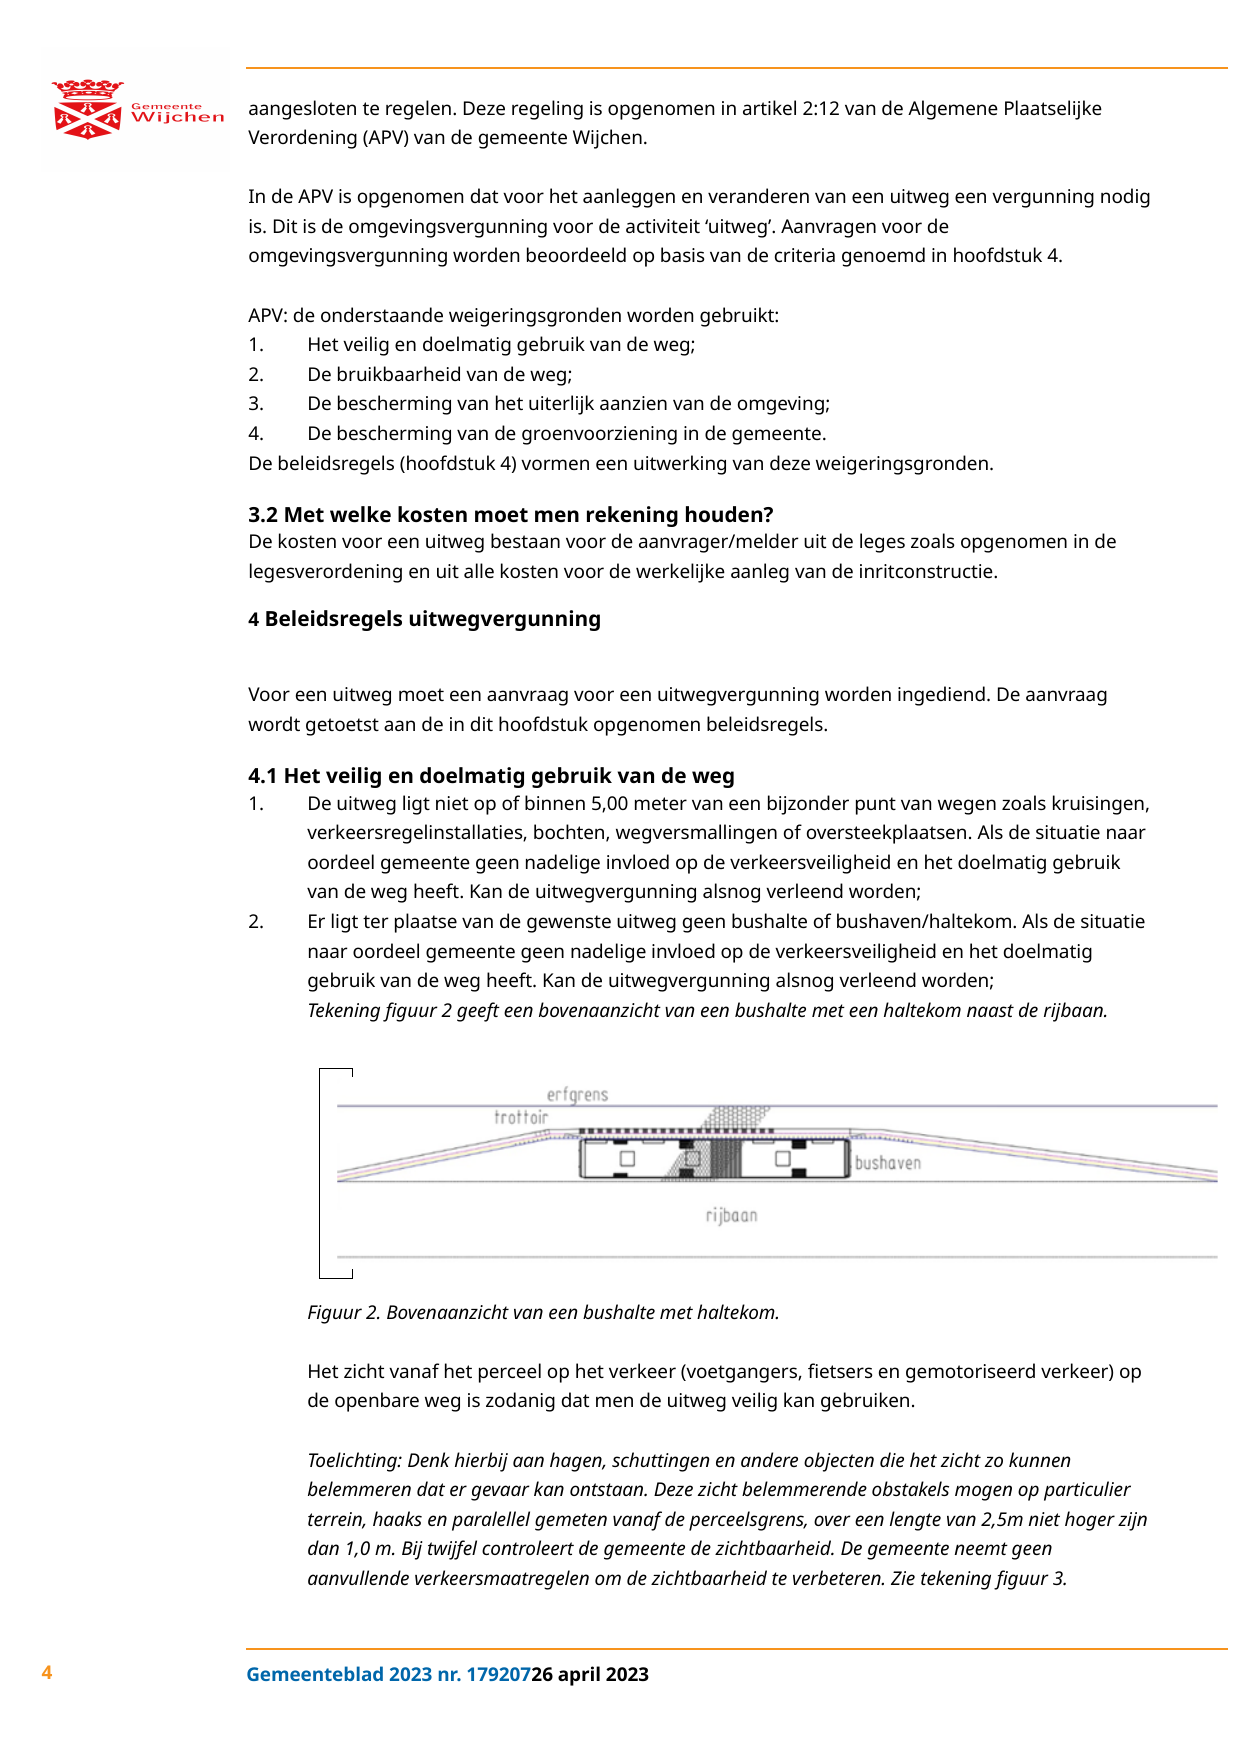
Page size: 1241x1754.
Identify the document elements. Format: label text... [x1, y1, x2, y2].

text In de APV is opgenomen dat voor het aanleggen en veranderen van een uitweg een vergunning nodig is. Dit is de omgevingsvergunning voor de activiteit ‘uitweg’. Aanvragen voor de omgevingsvergunning worden beoordeeld op basis van de criteria genoemd in hoofdstuk 4. [248, 183, 1152, 268]
text 4 Beleidsregels uitwegvergunning [248, 604, 1152, 632]
list De bescherming van het uiterlijk aanzien van de omgeving; [248, 391, 1152, 416]
list Toelichting: Denk hierbij aan hagen, schuttingen en andere objecten die het zicht zo kunnen belemmeren dat er gevaar kan ontstaan. Deze zicht belemmerende obstakels mogen op particulier terrein, haaks en paralellel gemeten vanaf de perceelsgrens, over een lengte van 2,5m niet hoger zijn dan 1,0 m. Bij twijfel controleert de gemeente de zichtbaarheid. De gemeente neemt geen aanvullende verkeersmaatregelen om de zichtbaarheid te verbeteren. Zie tekening figuur 3. [248, 1447, 1152, 1591]
list Het veilig en doelmatig gebruik van de weg; [248, 331, 1152, 357]
text aangesloten te regelen. Deze regeling is opgenomen in artikel 2:12 van de Algemene Plaatselijke Verordening (APV) van de gemeente Wijchen. [248, 95, 1152, 150]
list Er ligt ter plaatse van de gewenste uitweg geen bushalte of bushaven/haltekom. Als de situatie naar oordeel gemeente geen nadelige invloed op de verkeersveiligheid en het doelmatig gebruik van de weg heeft. Kan de uitwegvergunning alsnog verleend worden; [248, 908, 1152, 993]
text De kosten voor een uitweg bestaan voor de aanvrager/melder uit de leges zoals opgenomen in de legesverordening en uit alle kosten voor de werkelijke aanleg van de inritconstructie. [248, 529, 1152, 584]
text APV: de onderstaande weigeringsgronden worden gebruikt: [248, 302, 1152, 328]
list De bruikbaarheid van de weg; [248, 361, 1152, 387]
text 3.2 Met welke kosten moet men rekening houden? [248, 500, 1152, 529]
list Het zicht vanaf het perceel op het verkeer (voetgangers, fietsers en gemotoriseerd verkeer) op de openbare weg is zodanig dat men de uitweg veilig kan gebruiken. [248, 1358, 1152, 1413]
text Voor een uitweg moet een aanvraag voor een uitwegvergunning worden ingediend. De aanvraag wordt getoetst aan de in dit hoofdstuk opgenomen beleidsregels. [248, 682, 1152, 737]
text 4.1 Het veilig en doelmatig gebruik van de weg [248, 762, 1152, 790]
list De uitweg ligt niet op of binnen 5,00 meter van een bijzonder punt van wegen zoals kruisingen, verkeersregelinstallaties, bochten, wegversmallingen of oversteekplaatsen. Als de situatie naar oordeel gemeente geen nadelige invloed op de verkeersveiligheid en het doelmatig gebruik van de weg heeft. Kan de uitwegvergunning alsnog verleend worden; [248, 790, 1152, 904]
picture [327, 1077, 1232, 1269]
list De bescherming van de groenvoorziening in de gemeente. [248, 420, 1152, 446]
text De beleidsregels (hoofdstuk 4) vormen een uitwerking van deze weigeringsgronden. [248, 450, 1152, 476]
list Tekening figuur 2 geeft een bovenaanzicht van een bushalte met een haltekom naast de rijbaan. [248, 997, 1152, 1023]
list Figuur 2. Bovenaanzicht van een bushalte met haltekom. [248, 1299, 1152, 1325]
picture [41, 47, 231, 172]
